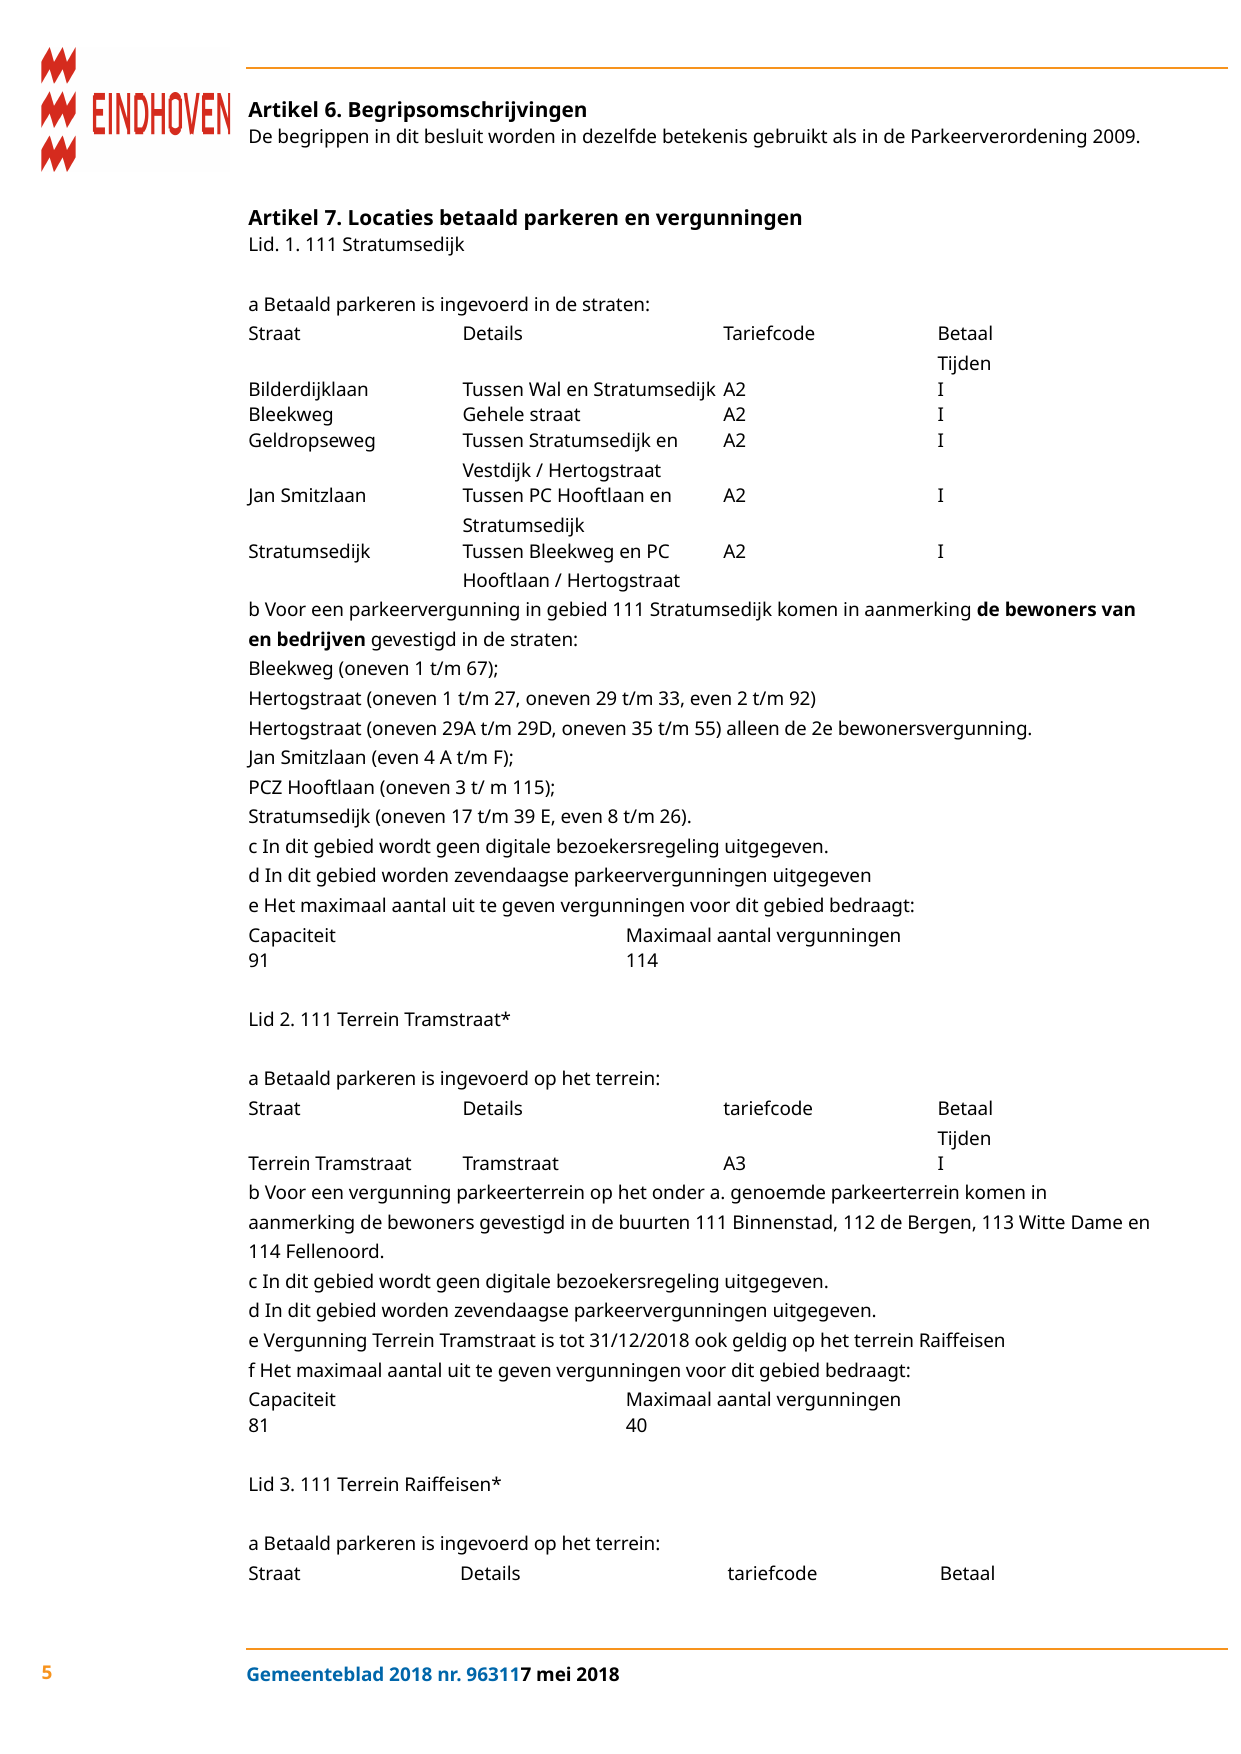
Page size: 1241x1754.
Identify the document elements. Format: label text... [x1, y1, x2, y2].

text Lid 3. 111 Terrein Raiffeisen* [248, 1471, 1152, 1497]
table_cell 81 [248, 1412, 626, 1438]
text Lid. 1. 111 Stratumsedijk [248, 232, 1152, 257]
text Lid 2. 111 Terrein Tramstraat* [248, 1006, 1152, 1032]
table_cell I [937, 483, 1152, 538]
table_header Tariefcode [723, 321, 937, 376]
table_header Details [460, 1560, 727, 1585]
table_header tariefcode [723, 1095, 937, 1150]
text Bleekweg (oneven 1 t/m 67); [248, 656, 1152, 681]
text a Betaald parkeren is ingevoerd op het terrein: [248, 1065, 1152, 1091]
table_header Capaciteit [248, 1387, 626, 1412]
table_cell Bleekweg [248, 402, 462, 427]
table_cell I [937, 402, 1152, 427]
table_header Betaal Tijden [937, 1095, 1152, 1150]
table_cell A2 [723, 402, 937, 427]
text c In dit gebied wordt geen digitale bezoekersregeling uitgegeven. [248, 833, 1152, 859]
table_cell Terrein Tramstraat [248, 1150, 462, 1176]
table_cell 40 [626, 1412, 1152, 1438]
table_header tariefcode [728, 1560, 939, 1585]
table_header Details [462, 1095, 723, 1150]
table_header Maximaal aantal vergunningen [626, 1387, 1152, 1412]
table_cell I [937, 376, 1152, 402]
table_header Betaal Tijden [937, 321, 1152, 376]
text b Voor een parkeervergunning in gebied 111 Stratumsedijk komen in aanmerking de bewoners van en bedrijven gevestigd in de straten: [248, 596, 1152, 652]
table_cell Geldropseweg [248, 427, 462, 483]
text PCZ Hooftlaan (oneven 3 t/ m 115); [248, 774, 1152, 800]
table_cell I [937, 1150, 1152, 1176]
table_cell A2 [723, 427, 937, 483]
text e Het maximaal aantal uit te geven vergunningen voor dit gebied bedraagt: [248, 892, 1152, 918]
table_header Capaciteit [248, 922, 626, 948]
text Artikel 7. Locaties betaald parkeren en vergunningen [248, 203, 1152, 232]
table_cell Tramstraat [462, 1150, 723, 1176]
text Stratumsedijk (oneven 17 t/m 39 E, even 8 t/m 26). [248, 803, 1152, 829]
table_cell I [937, 427, 1152, 483]
table_cell A2 [723, 483, 937, 538]
table_cell A3 [723, 1150, 937, 1176]
table_header Straat [248, 1095, 462, 1150]
table_cell 91 [248, 948, 626, 973]
table_header Details [462, 321, 723, 376]
table_cell A2 [723, 376, 937, 402]
table_cell Bilderdijklaan [248, 376, 462, 402]
picture [41, 47, 231, 172]
table_header Straat [248, 1560, 460, 1585]
table_cell 114 [626, 948, 1152, 973]
table_cell Stratumsedijk [248, 538, 462, 593]
table_header Straat [248, 321, 462, 376]
text d In dit gebied worden zevendaagse parkeervergunningen uitgegeven. [248, 1298, 1152, 1323]
text f Het maximaal aantal uit te geven vergunningen voor dit gebied bedraagt: [248, 1357, 1152, 1383]
table_header Maximaal aantal vergunningen [626, 922, 1152, 948]
table_cell Jan Smitzlaan [248, 483, 462, 538]
table_cell Gehele straat [462, 402, 723, 427]
text Artikel 6. Begripsomschrijvingen [248, 95, 1152, 123]
text e Vergunning Terrein Tramstraat is tot 31/12/2018 ook geldig op het terrein Raiffeisen [248, 1327, 1152, 1353]
text c In dit gebied wordt geen digitale bezoekersregeling uitgegeven. [248, 1268, 1152, 1294]
table_cell Tussen Wal en Stratumsedijk [462, 376, 723, 402]
text a Betaald parkeren is ingevoerd in de straten: [248, 291, 1152, 317]
text De begrippen in dit besluit worden in dezelfde betekenis gebruikt als in de Parkeerverordening 2009. [248, 123, 1152, 149]
table_cell Tussen Stratumsedijk en Vestdijk / Hertogstraat [462, 427, 723, 483]
table_cell Tussen PC Hooftlaan en Stratumsedijk [462, 483, 723, 538]
text Hertogstraat (oneven 1 t/m 27, oneven 29 t/m 33, even 2 t/m 92) [248, 685, 1152, 711]
text Jan Smitzlaan (even 4 A t/m F); [248, 744, 1152, 770]
table_cell A2 [723, 538, 937, 593]
text b Voor een vergunning parkeerterrein op het onder a. genoemde parkeerterrein komen in aanmerking de bewoners gevestigd in de buurten 111 Binnenstad, 112 de Bergen, 113 Witte Dame en 114 Fellenoord. [248, 1179, 1152, 1264]
table_cell Tussen Bleekweg en PC Hooftlaan / Hertogstraat [462, 538, 723, 593]
text a Betaald parkeren is ingevoerd op het terrein: [248, 1530, 1152, 1556]
text Hertogstraat (oneven 29A t/m 29D, oneven 35 t/m 55) alleen de 2e bewonersvergunning. [248, 715, 1152, 741]
table_cell I [937, 538, 1152, 593]
text d In dit gebied worden zevendaagse parkeervergunningen uitgegeven [248, 863, 1152, 888]
table_header Betaal [940, 1560, 1152, 1585]
